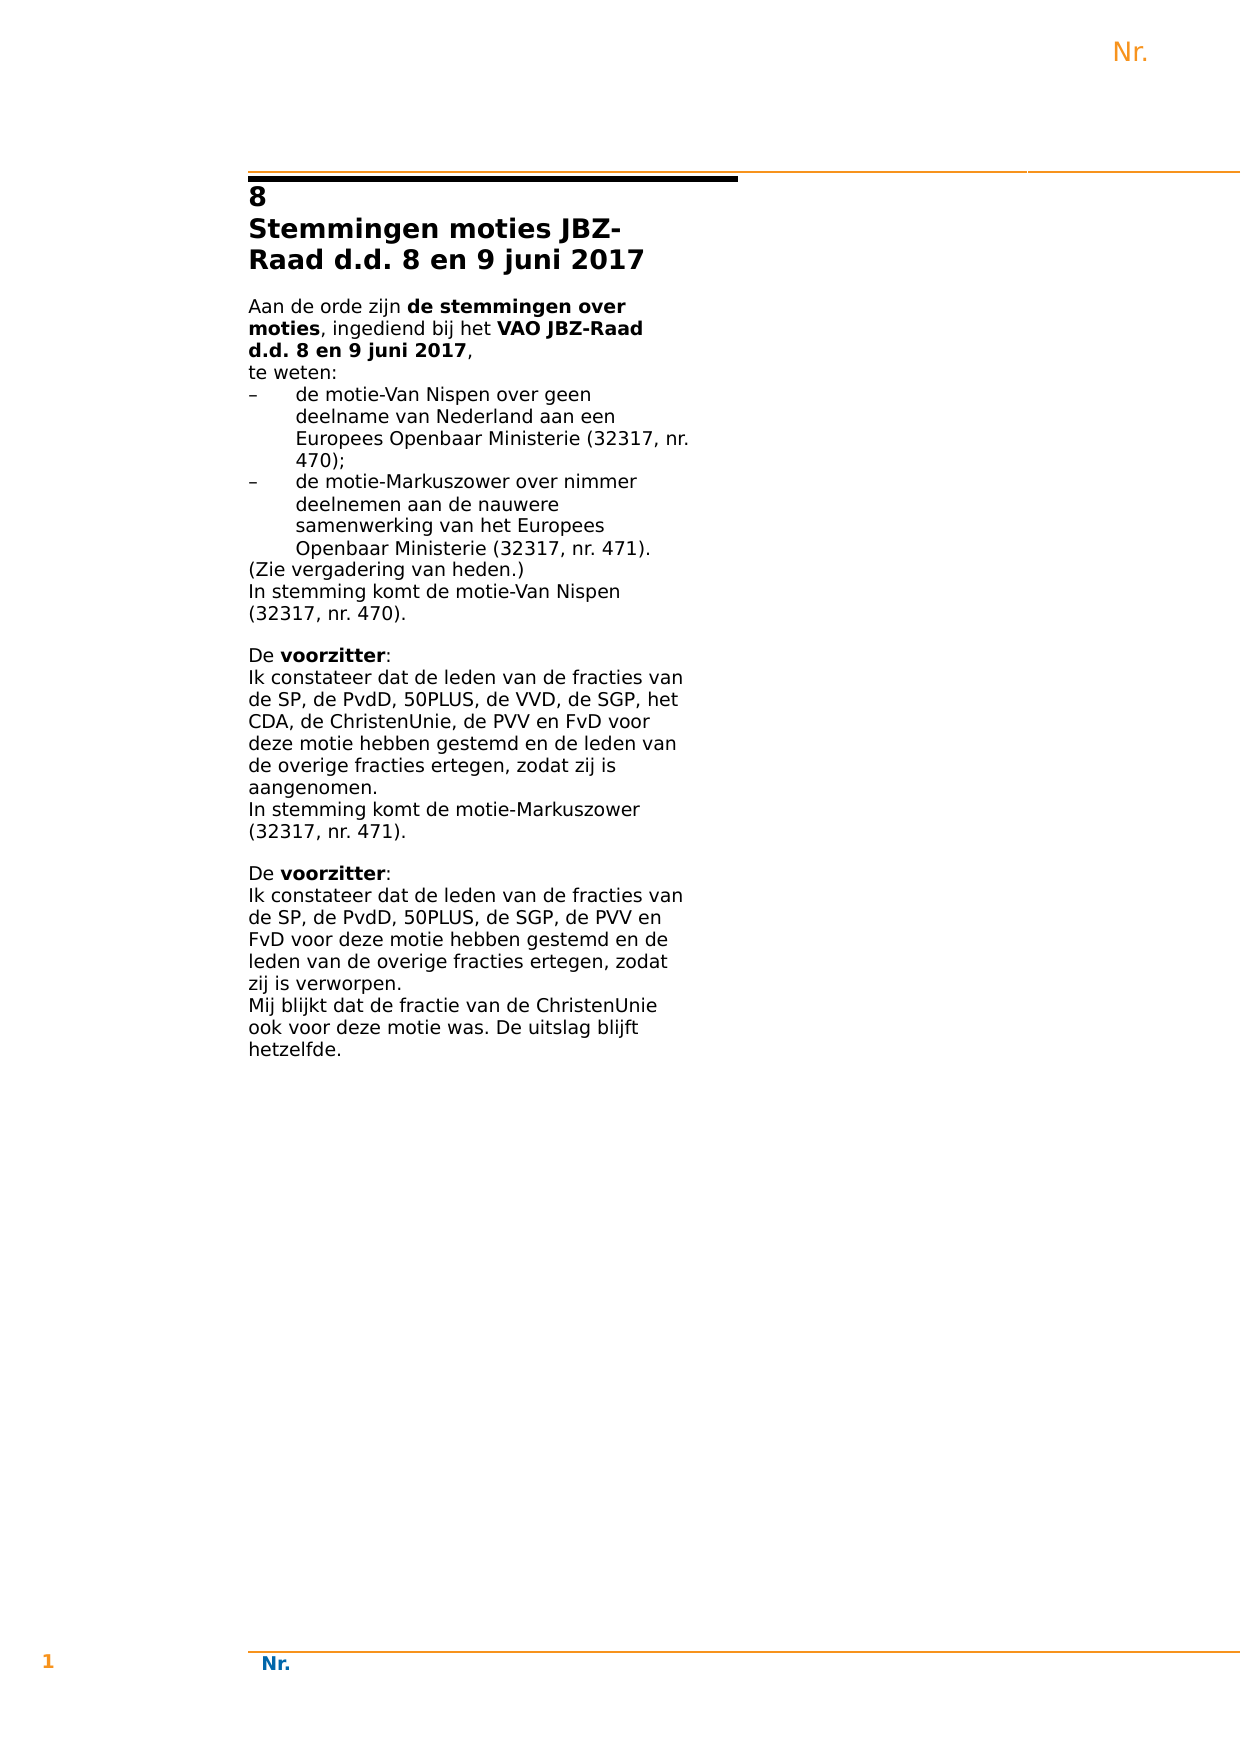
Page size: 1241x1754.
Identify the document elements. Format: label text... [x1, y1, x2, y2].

text (Zie vergadering van heden.) [248, 559, 691, 581]
title 8 Stemmingen moties JBZ-Raad d.d. 8 en 9 juni 2017 [248, 182, 691, 276]
list de motie-Van Nispen over geen deelname van Nederland aan een Europees Openbaar Ministerie (32317, nr. 470); [248, 383, 691, 471]
text Ik constateer dat de leden van de fracties van de SP, de PvdD, 50PLUS, de SGP, de PVV en FvD voor deze motie hebben gestemd en de leden van de overige fracties ertegen, zodat zij is verworpen. [248, 885, 691, 995]
text Mij blijkt dat de fractie van de ChristenUnie ook voor deze motie was. De uitslag blijft hetzelfde. [248, 995, 691, 1061]
text De voorzitter: [248, 645, 691, 667]
text In stemming komt de motie-Markuszower (32317, nr. 471). [248, 799, 691, 843]
text te weten: [248, 362, 691, 383]
text In stemming komt de motie-Van Nispen (32317, nr. 470). [248, 581, 691, 625]
text De voorzitter: [248, 863, 691, 885]
list de motie-Markuszower over nimmer deelnemen aan de nauwere samenwerking van het Europees Openbaar Ministerie (32317, nr. 471). [248, 471, 691, 559]
text Ik constateer dat de leden van de fracties van de SP, de PvdD, 50PLUS, de VVD, de SGP, het CDA, de ChristenUnie, de PVV en FvD voor deze motie hebben gestemd en de leden van de overige fracties ertegen, zodat zij is aangenomen. [248, 667, 691, 799]
text Aan de orde zijn de stemmingen over moties, ingediend bij het VAO JBZ-Raad d.d. 8 en 9 juni 2017, [248, 296, 691, 362]
